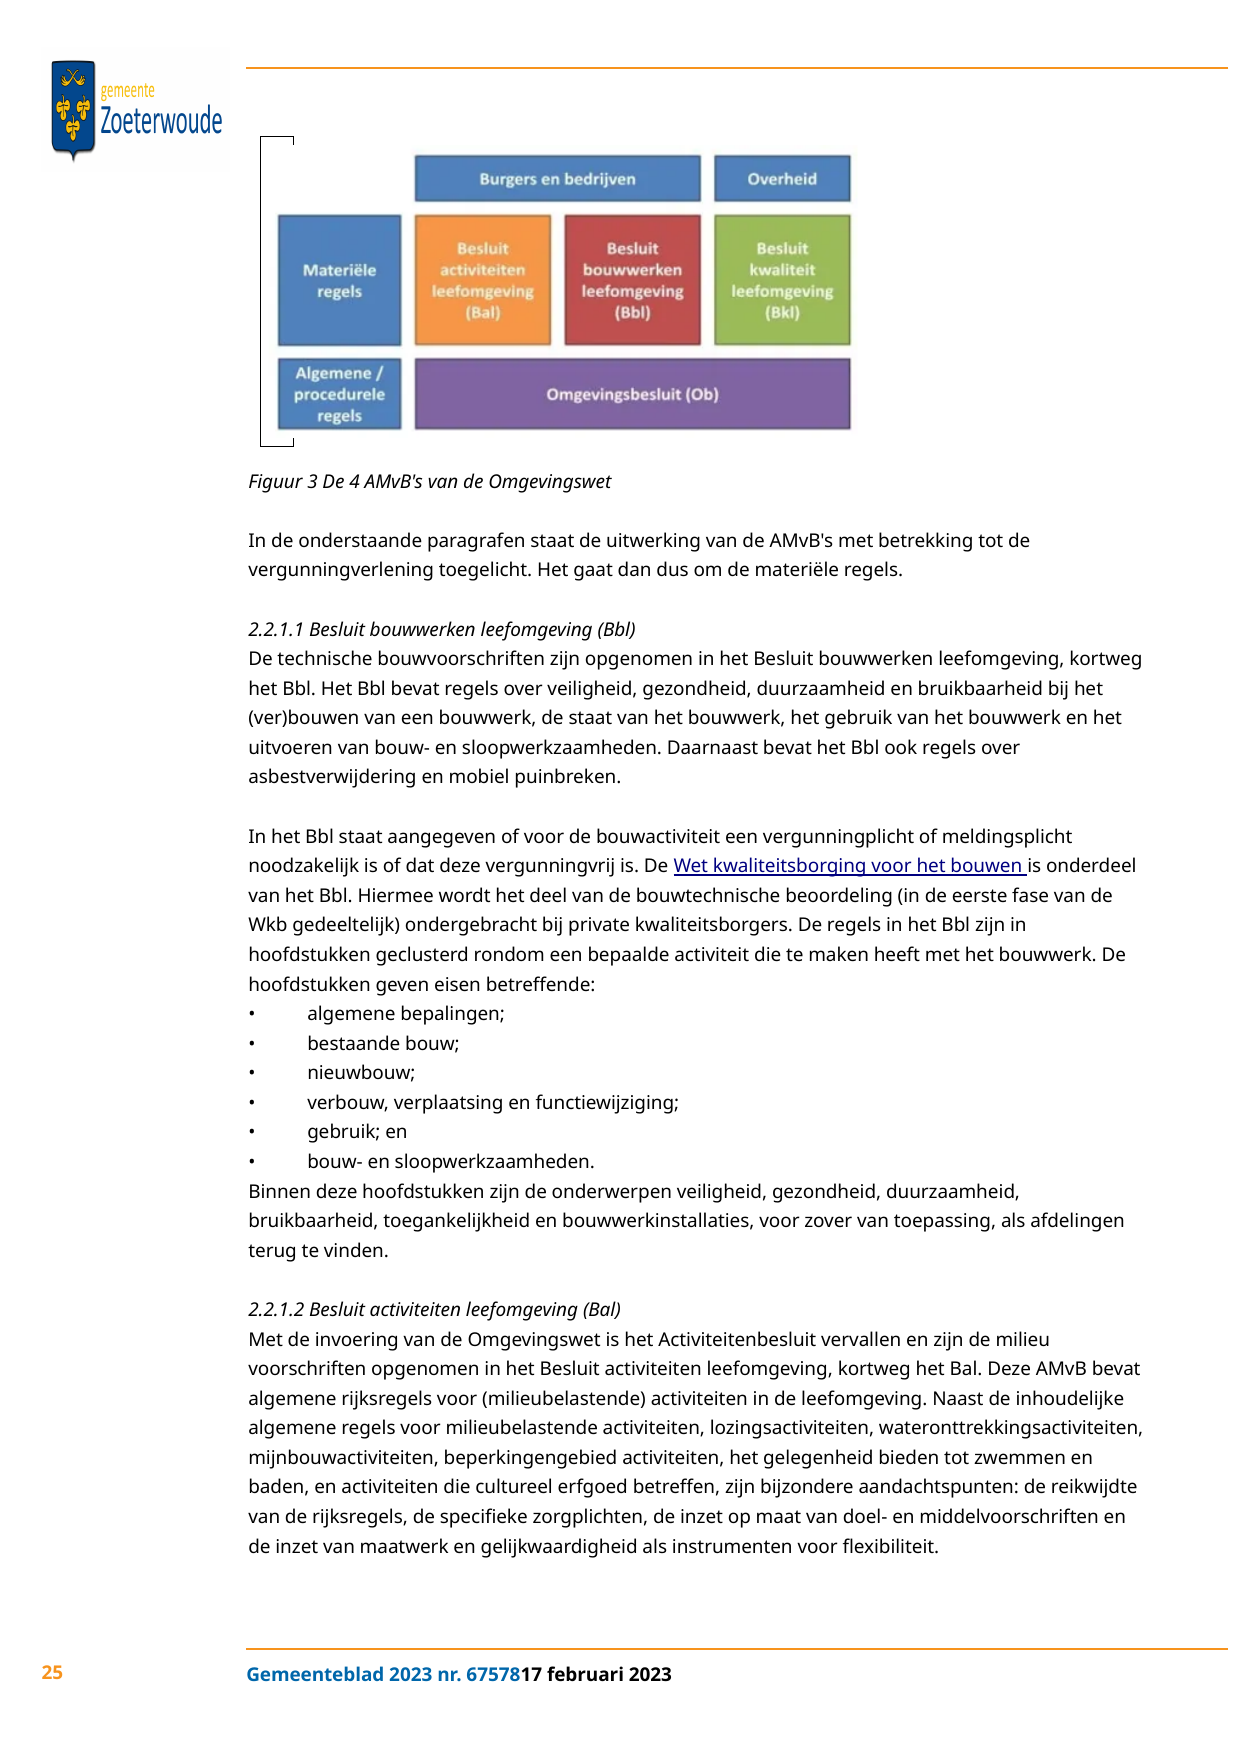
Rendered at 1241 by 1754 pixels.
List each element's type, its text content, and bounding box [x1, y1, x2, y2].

text Met de invoering van de Omgevingswet is het Activiteitenbesluit vervallen en zijn de milieu voorschriften opgenomen in het Besluit activiteiten leefomgeving, kortweg het Bal. Deze AMvB bevat algemene rijksregels voor (milieubelastende) activiteiten in de leefomgeving. Naast de inhoudelijke algemene regels voor milieubelastende activiteiten, lozingsactiviteiten, wateronttrekkingsactiviteiten, mijnbouwactiviteiten, beperkingengebied activiteiten, het gelegenheid bieden tot zwemmen en baden, en activiteiten die cultureel erfgoed betreffen, zijn bijzondere aandachtspunten: de reikwijdte van de rijksregels, de specifieke zorgplichten, de inzet op maat van doel- en middelvoorschriften en de inzet van maatwerk en gelijkwaardigheid als instrumenten voor flexibiliteit. [248, 1326, 1152, 1558]
list verbouw, verplaatsing en functiewijziging; [248, 1089, 1152, 1115]
list bestaande bouw; [248, 1030, 1152, 1056]
text 2.2.1.1 Besluit bouwwerken leefomgeving (Bbl) [248, 616, 1152, 641]
text De technische bouwvoorschriften zijn opgenomen in het Besluit bouwwerken leefomgeving, kortweg het Bbl. Het Bbl bevat regels over veiligheid, gezondheid, duurzaamheid en bruikbaarheid bij het (ver)bouwen van een bouwwerk, de staat van het bouwwerk, het gebruik van het bouwwerk en het uitvoeren van bouw- en sloopwerkzaamheden. Daarnaast bevat het Bbl ook regels over asbestverwijdering en mobiel puinbreken. [248, 645, 1152, 789]
list algemene bepalingen; [248, 1000, 1152, 1026]
text In het Bbl staat aangegeven of voor de bouwactiviteit een vergunningplicht of meldingsplicht noodzakelijk is of dat deze vergunningvrij is. De Wet kwaliteitsborging voor het bouwen is onderdeel van het Bbl. Hiermee wordt het deel van de bouwtechnische beoordeling (in de eerste fase van de Wkb gedeeltelijk) ondergebracht bij private kwaliteitsborgers. De regels in het Bbl zijn in hoofdstukken geclusterd rondom een bepaalde activiteit die te maken heeft met het bouwwerk. De hoofdstukken geven eisen betreffende: [248, 823, 1152, 996]
picture [268, 145, 860, 438]
text 2.2.1.2 Besluit activiteiten leefomgeving (Bal) [248, 1296, 1152, 1322]
list bouw- en sloopwerkzaamheden. [248, 1148, 1152, 1174]
list nieuwbouw; [248, 1059, 1152, 1085]
picture [41, 47, 231, 172]
text In de onderstaande paragrafen staat de uitwerking van de AMvB's met betrekking tot de vergunningverlening toegelicht. Het gaat dan dus om de materiële regels. [248, 527, 1152, 582]
text Figuur 3 De 4 AMvB's van de Omgevingswet [248, 468, 1152, 493]
list gebruik; en [248, 1119, 1152, 1144]
text Binnen deze hoofdstukken zijn de onderwerpen veiligheid, gezondheid, duurzaamheid, bruikbaarheid, toegankelijkheid en bouwwerkinstallaties, voor zover van toepassing, als afdelingen terug te vinden. [248, 1178, 1152, 1263]
